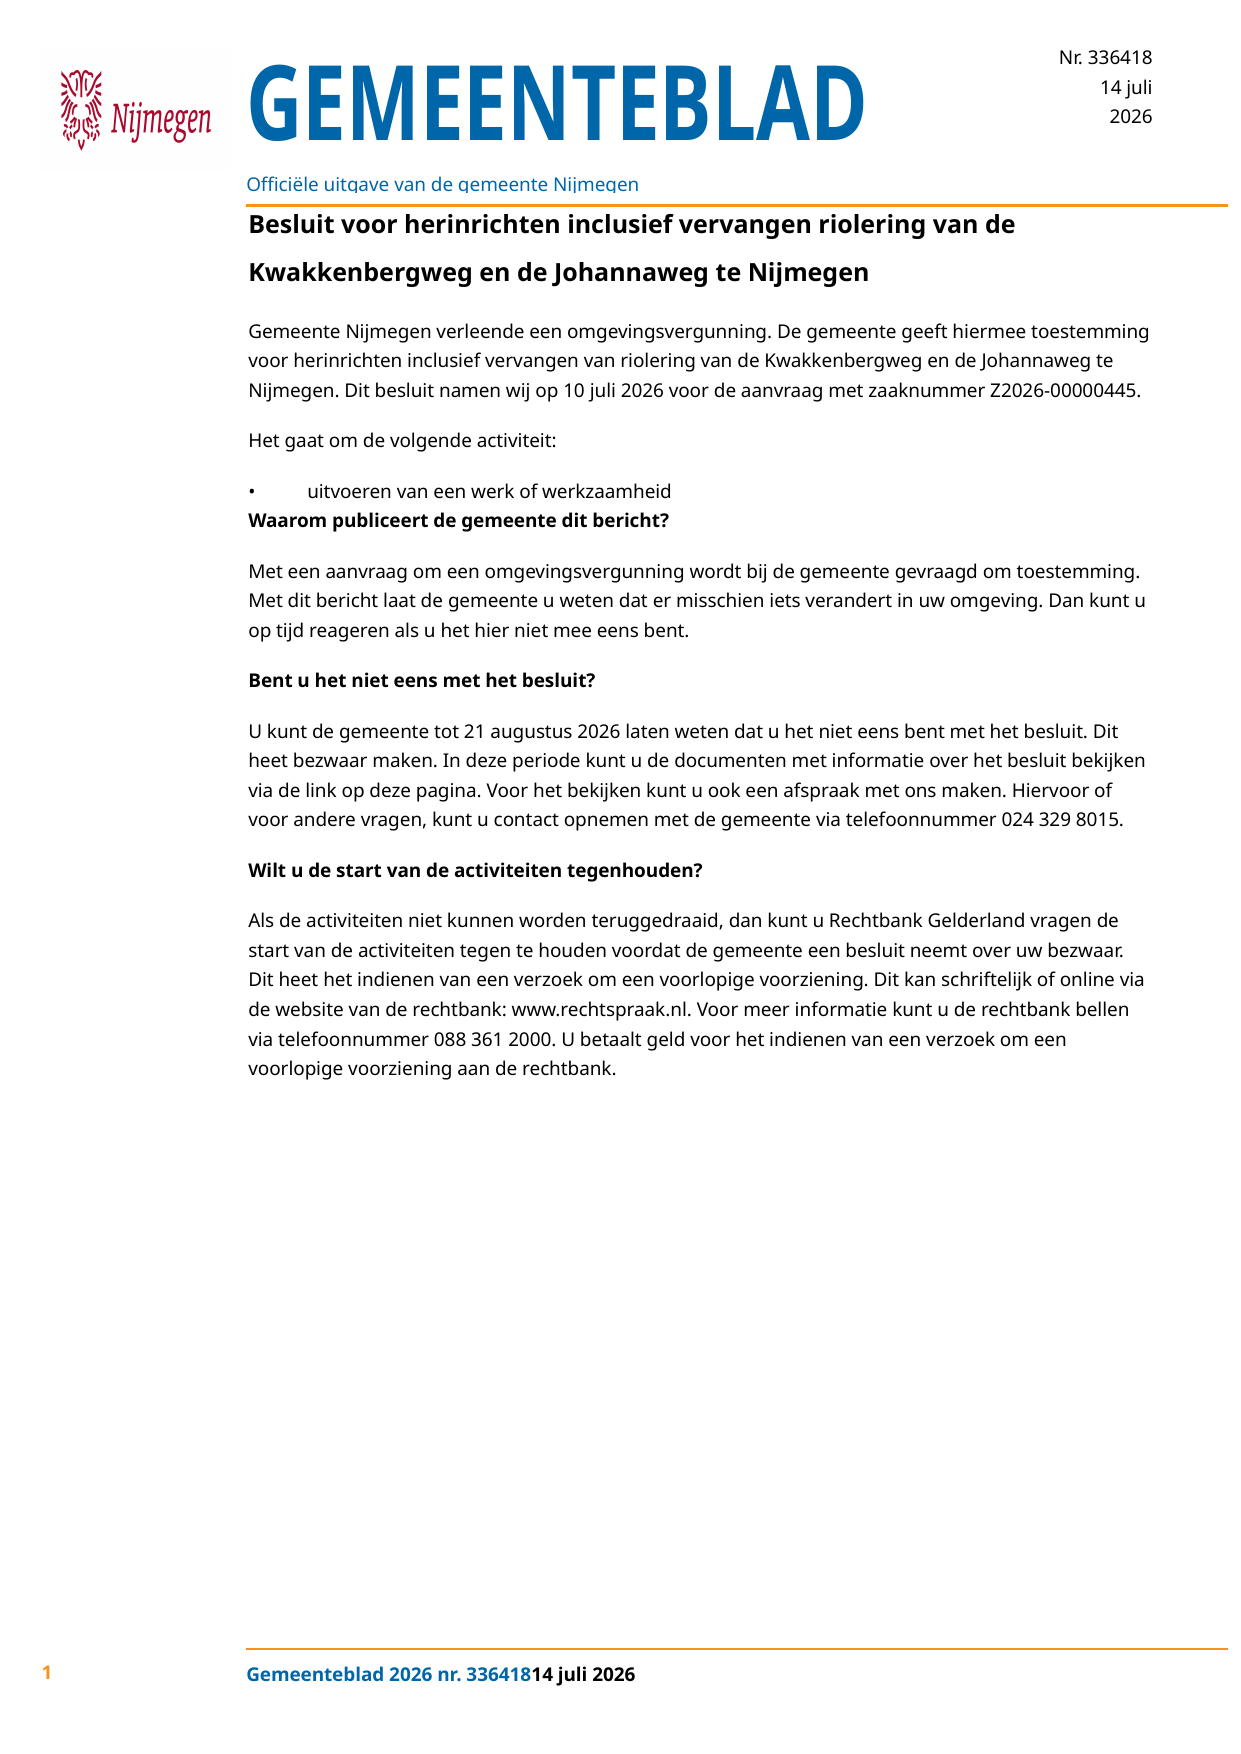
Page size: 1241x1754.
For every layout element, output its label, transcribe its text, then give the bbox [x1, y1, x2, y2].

list uitvoeren van een werk of werkzaamheid [248, 478, 1152, 504]
text Bent u het niet eens met het besluit? [248, 667, 1152, 693]
text Het gaat om de volgende activiteit: [248, 427, 1152, 453]
text U kunt de gemeente tot 21 augustus 2026 laten weten dat u het niet eens bent met het besluit. Dit heet bezwaar maken. In deze periode kunt u de documenten met informatie over het besluit bekijken via de link op deze pagina. Voor het bekijken kunt u ook een afspraak met ons maken. Hiervoor of voor andere vragen, kunt u contact opnemen met de gemeente via telefoonnummer 024 329 8015. [248, 718, 1152, 832]
text Gemeente Nijmegen verleende een omgevingsvergunning. De gemeente geeft hiermee toestemming voor herinrichten inclusief vervangen van riolering van de Kwakkenbergweg en de Johannaweg te Nijmegen. Dit besluit namen wij op 10 juli 2026 voor de aanvraag met zaaknummer Z2026-00000445. [248, 318, 1152, 403]
text Wilt u de start van de activiteiten tegenhouden? [248, 857, 1152, 883]
text Besluit voor herinrichten inclusief vervangen riolering van de Kwakkenbergweg en de Johannaweg te Nijmegen [248, 207, 1152, 288]
text Waarom publiceert de gemeente dit bericht? [248, 507, 1152, 533]
picture [41, 47, 231, 172]
text Met een aanvraag om een omgevingsvergunning wordt bij de gemeente gevraagd om toestemming. Met dit bericht laat de gemeente u weten dat er misschien iets verandert in uw omgeving. Dan kunt u op tijd reageren als u het hier niet mee eens bent. [248, 558, 1152, 643]
text Als de activiteiten niet kunnen worden teruggedraaid, dan kunt u Rechtbank Gelderland vragen de start van de activiteiten tegen te houden voordat de gemeente een besluit neemt over uw bezwaar. Dit heet het indienen van een verzoek om een voorlopige voorziening. Dit kan schriftelijk of online via de website van de rechtbank: www.rechtspraak.nl. Voor meer informatie kunt u de rechtbank bellen via telefoonnummer 088 361 2000. U betaalt geld voor het indienen van een verzoek om een voorlopige voorziening aan de rechtbank. [248, 907, 1152, 1081]
